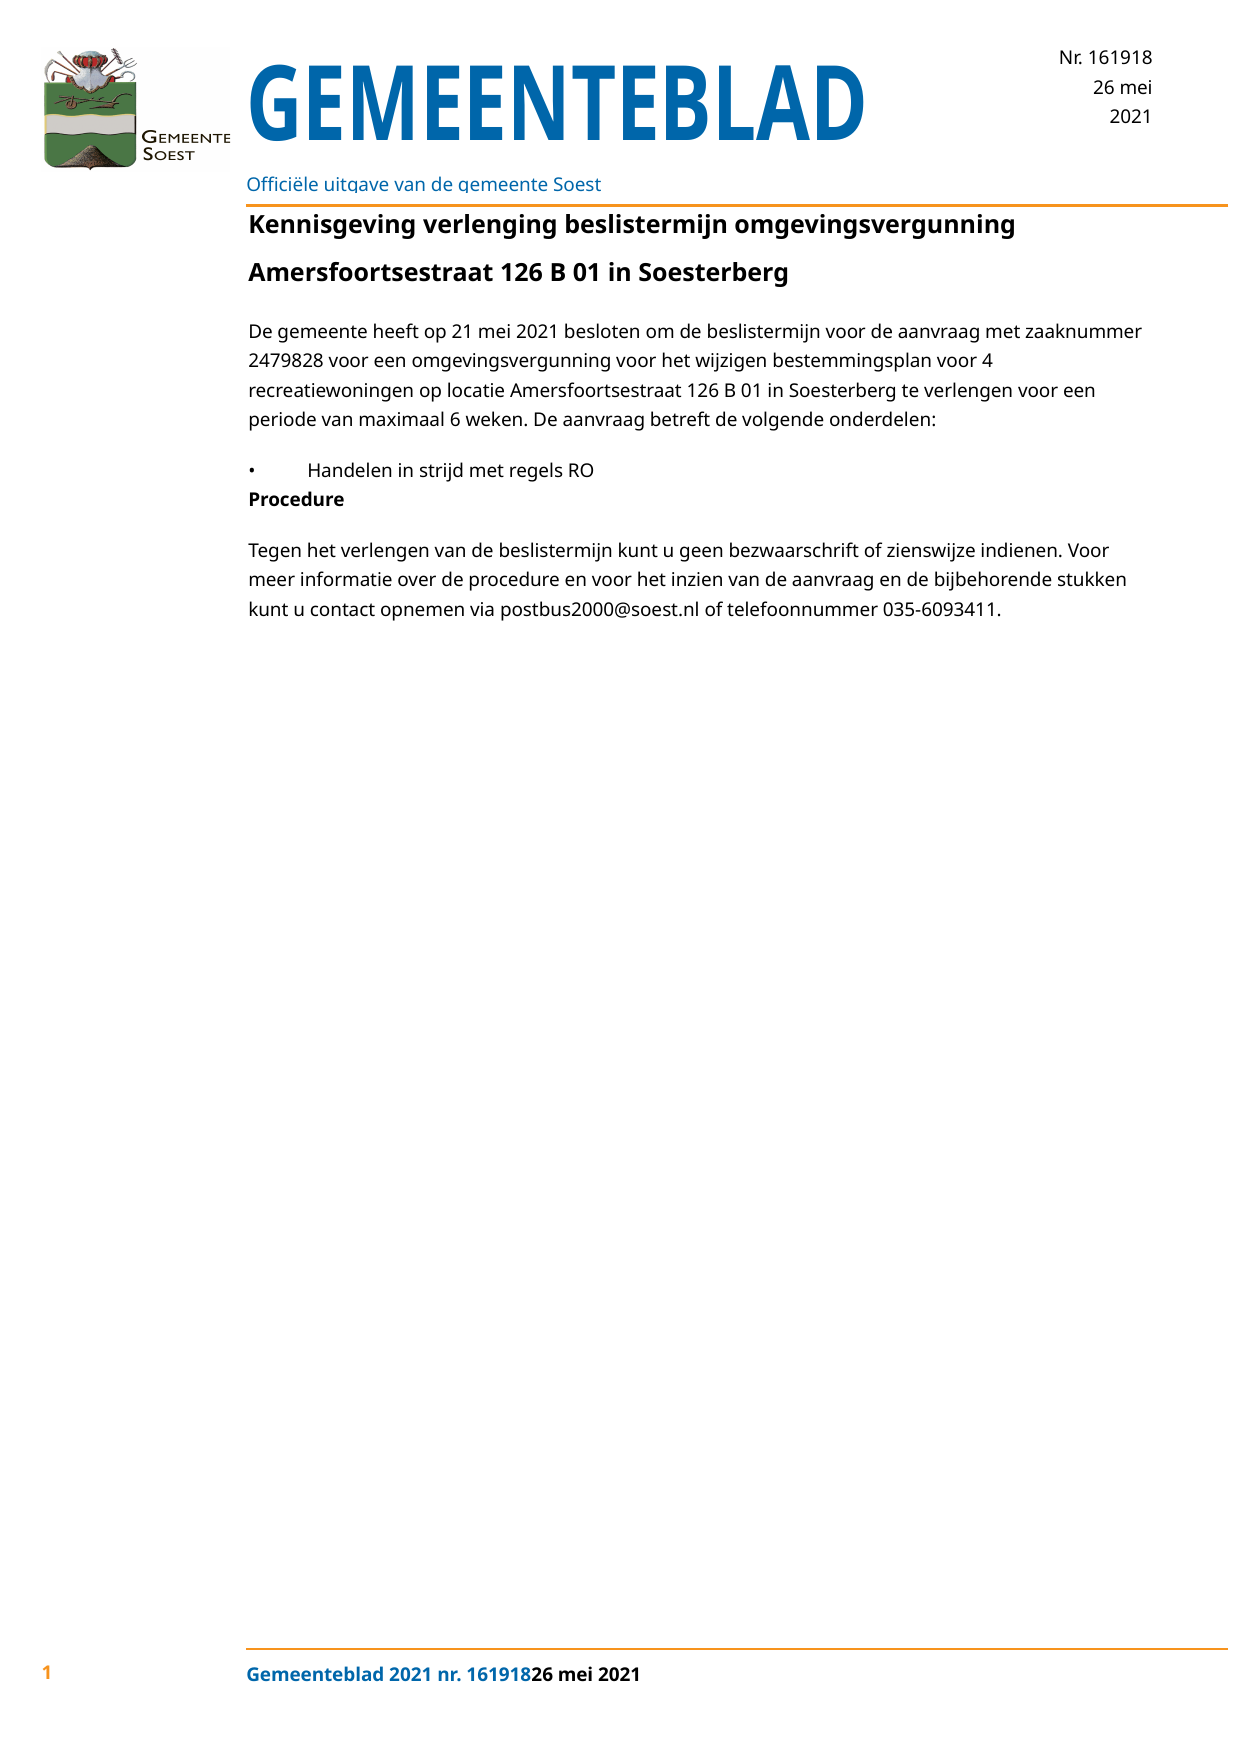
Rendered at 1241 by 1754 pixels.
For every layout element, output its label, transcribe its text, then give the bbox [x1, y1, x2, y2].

picture [41, 47, 231, 172]
text Tegen het verlengen van de beslistermijn kunt u geen bezwaarschrift of zienswijze indienen. Voor meer informatie over de procedure en voor het inzien van de aanvraag en de bijbehorende stukken kunt u contact opnemen via postbus2000@soest.nl of telefoonnummer 035-6093411. [248, 537, 1152, 622]
text Kennisgeving verlenging beslistermijn omgevingsvergunning Amersfoortsestraat 126 B 01 in Soesterberg [248, 207, 1152, 288]
list Handelen in strijd met regels RO [248, 457, 1152, 483]
text Procedure [248, 487, 1152, 512]
text De gemeente heeft op 21 mei 2021 besloten om de beslistermijn voor de aanvraag met zaaknummer 2479828 voor een omgevingsvergunning voor het wijzigen bestemmingsplan voor 4 recreatiewoningen op locatie Amersfoortsestraat 126 B 01 in Soesterberg te verlengen voor een periode van maximaal 6 weken. De aanvraag betreft de volgende onderdelen: [248, 318, 1152, 432]
